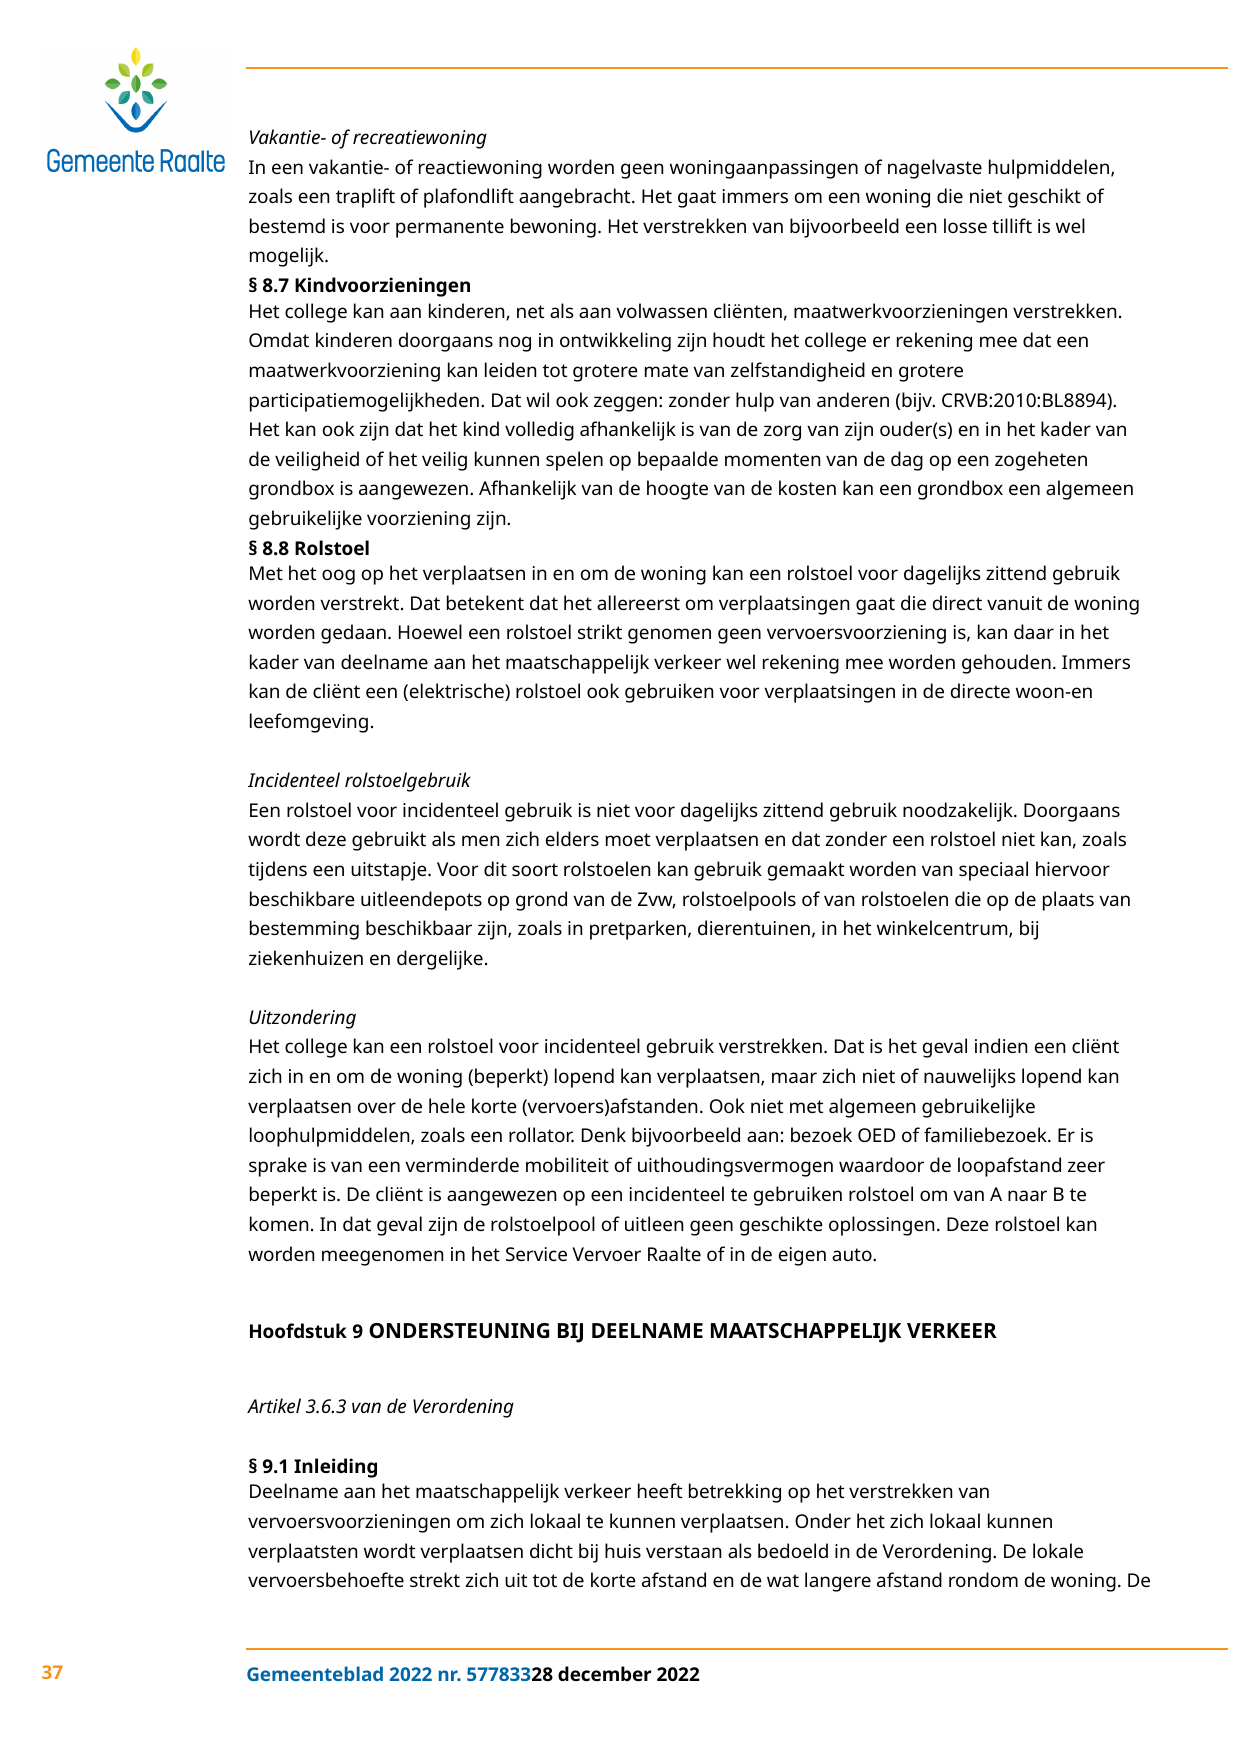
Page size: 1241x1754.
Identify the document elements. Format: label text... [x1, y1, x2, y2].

text Het college kan aan kinderen, net als aan volwassen cliënten, maatwerkvoorzieningen verstrekken. Omdat kinderen doorgaans nog in ontwikkeling zijn houdt het college er rekening mee dat een maatwerkvoorziening kan leiden tot grotere mate van zelfstandigheid en grotere participatiemogelijkheden. Dat wil ook zeggen: zonder hulp van anderen (bijv. CRVB:2010:BL8894). Het kan ook zijn dat het kind volledig afhankelijk is van de zorg van zijn ouder(s) en in het kader van de veiligheid of het veilig kunnen spelen op bepaalde momenten van de dag op een zogeheten grondbox is aangewezen. Afhankelijk van de hoogte van de kosten kan een grondbox een algemeen gebruikelijke voorziening zijn. [248, 298, 1152, 531]
text § 8.7 Kindvoorzieningen [248, 272, 1152, 298]
text Het college kan een rolstoel voor incidenteel gebruik verstrekken. Dat is het geval indien een cliënt zich in en om de woning (beperkt) lopend kan verplaatsen, maar zich niet of nauwelijks lopend kan verplaatsen over de hele korte (vervoers)afstanden. Ook niet met algemeen gebruikelijke loophulpmiddelen, zoals een rollator. Denk bijvoorbeeld aan: bezoek OED of familiebezoek. Er is sprake is van een verminderde mobiliteit of uithoudingsvermogen waardoor de loopafstand zeer beperkt is. De cliënt is aangewezen op een incidenteel te gebruiken rolstoel om van A naar B te komen. In dat geval zijn de rolstoelpool of uitleen geen geschikte oplossingen. Deze rolstoel kan worden meegenomen in het Service Vervoer Raalte of in de eigen auto. [248, 1034, 1152, 1267]
text § 9.1 Inleiding [248, 1453, 1152, 1479]
picture [41, 47, 231, 172]
text Hoofdstuk 9 ONDERSTEUNING BIJ DEELNAME MAATSCHAPPELIJK VERKEER [248, 1316, 1152, 1344]
text § 8.8 Rolstoel [248, 535, 1152, 560]
text Artikel 3.6.3 van de Verordening [248, 1394, 1152, 1419]
text In een vakantie- of reactiewoning worden geen woningaanpassingen of nagelvaste hulpmiddelen, zoals een traplift of plafondlift aangebracht. Het gaat immers om een woning die niet geschikt of bestemd is voor permanente bewoning. Het verstrekken van bijvoorbeeld een losse tillift is wel mogelijk. [248, 154, 1152, 268]
text Uitzondering [248, 1004, 1152, 1030]
text Vakantie- of recreatiewoning [248, 124, 1152, 150]
text Met het oog op het verplaatsen in en om de woning kan een rolstoel voor dagelijks zittend gebruik worden verstrekt. Dat betekent dat het allereerst om verplaatsingen gaat die direct vanuit de woning worden gedaan. Hoewel een rolstoel strikt genomen geen vervoersvoorziening is, kan daar in het kader van deelname aan het maatschappelijk verkeer wel rekening mee worden gehouden. Immers kan de cliënt een (elektrische) rolstoel ook gebruiken voor verplaatsingen in de directe woon-en leefomgeving. [248, 560, 1152, 734]
text Een rolstoel voor incidenteel gebruik is niet voor dagelijks zittend gebruik noodzakelijk. Doorgaans wordt deze gebruikt als men zich elders moet verplaatsen en dat zonder een rolstoel niet kan, zoals tijdens een uitstapje. Voor dit soort rolstoelen kan gebruik gemaakt worden van speciaal hiervoor beschikbare uitleendepots op grond van de Zvw, rolstoelpools of van rolstoelen die op de plaats van bestemming beschikbaar zijn, zoals in pretparken, dierentuinen, in het winkelcentrum, bij ziekenhuizen en dergelijke. [248, 797, 1152, 971]
text Deelname aan het maatschappelijk verkeer heeft betrekking op het verstrekken van vervoersvoorzieningen om zich lokaal te kunnen verplaatsen. Onder het zich lokaal kunnen verplaatsten wordt verplaatsen dicht bij huis verstaan als bedoeld in de Verordening. De lokale vervoersbehoefte strekt zich uit tot de korte afstand en de wat langere afstand rondom de woning. De [248, 1479, 1152, 1593]
text Incidenteel rolstoelgebruik [248, 767, 1152, 793]
